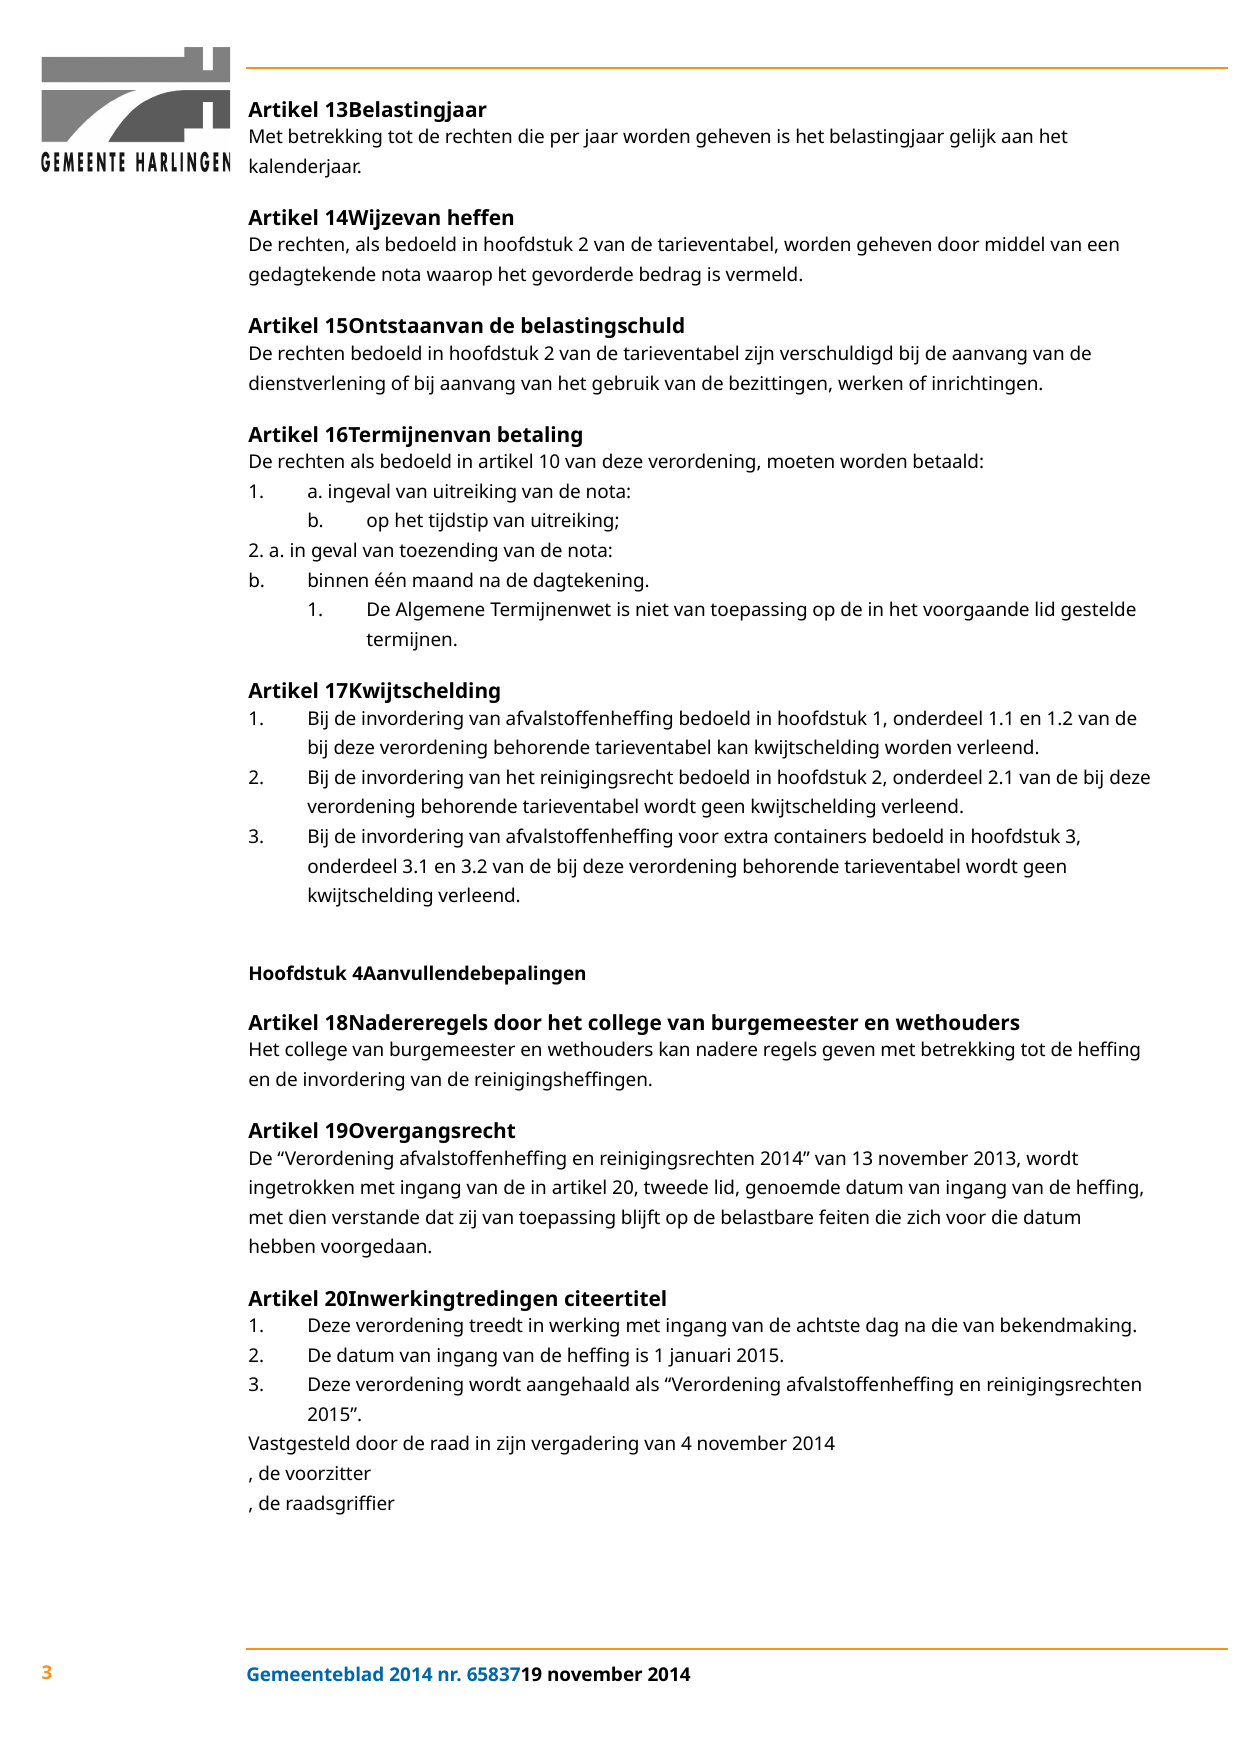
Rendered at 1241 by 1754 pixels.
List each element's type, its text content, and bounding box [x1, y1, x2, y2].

text Artikel 17Kwijtschelding [248, 676, 1152, 705]
list op het tijdstip van uitreiking; [307, 508, 1152, 533]
list Bij de invordering van het reinigingsrecht bedoeld in hoofdstuk 2, onderdeel 2.1 van de bij deze verordening behorende tarieventabel wordt geen kwijtschelding verleend. [248, 764, 1152, 819]
list Bij de invordering van afvalstoffenheffing bedoeld in hoofdstuk 1, onderdeel 1.1 en 1.2 van de bij deze verordening behorende tarieventabel kan kwijtschelding worden verleend. [248, 705, 1152, 760]
list De Algemene Termijnenwet is niet van toepassing op de in het voorgaande lid gestelde termijnen. [307, 596, 1152, 652]
text Artikel 16Termijnenvan betaling [248, 420, 1152, 448]
list Deze verordening treedt in werking met ingang van de achtste dag na die van bekendmaking. [248, 1312, 1152, 1338]
list De datum van ingang van de heffing is 1 januari 2015. [248, 1342, 1152, 1368]
text De rechten als bedoeld in artikel 10 van deze verordening, moeten worden betaald: [248, 448, 1152, 474]
list a. ingeval van uitreiking van de nota: [248, 478, 1152, 504]
text Artikel 14Wijzevan heffen [248, 203, 1152, 232]
picture [41, 47, 231, 172]
text De rechten, als bedoeld in hoofdstuk 2 van de tarieventabel, worden geheven door middel van een gedagtekende nota waarop het gevorderde bedrag is vermeld. [248, 232, 1152, 287]
text De rechten bedoeld in hoofdstuk 2 van de tarieventabel zijn verschuldigd bij de aanvang van de dienstverlening of bij aanvang van het gebruik van de bezittingen, werken of inrichtingen. [248, 340, 1152, 395]
text , de voorzitter [248, 1460, 1152, 1486]
text Artikel 20Inwerkingtredingen citeertitel [248, 1284, 1152, 1312]
text Het college van burgemeester en wethouders kan nadere regels geven met betrekking tot de heffing en de invordering van de reinigingsheffingen. [248, 1036, 1152, 1092]
list Bij de invordering van afvalstoffenheffing voor extra containers bedoeld in hoofdstuk 3, onderdeel 3.1 en 3.2 van de bij deze verordening behorende tarieventabel wordt geen kwijtschelding verleend. [248, 823, 1152, 908]
text Hoofdstuk 4Aanvullendebepalingen [248, 958, 1152, 987]
text Artikel 13Belastingjaar [248, 95, 1152, 123]
text 2. a. in geval van toezending van de nota: [248, 537, 1152, 563]
text Artikel 19Overgangsrecht [248, 1116, 1152, 1145]
text De “Verordening afvalstoffenheffing en reinigingsrechten 2014” van 13 november 2013, wordt ingetrokken met ingang van de in artikel 20, tweede lid, genoemde datum van ingang van de heffing, met dien verstande dat zij van toepassing blijft op de belastbare feiten die zich voor die datum hebben voorgedaan. [248, 1145, 1152, 1259]
list Deze verordening wordt aangehaald als “Verordening afvalstoffenheffing en reinigingsrechten 2015”. [248, 1371, 1152, 1427]
text Vastgesteld door de raad in zijn vergadering van 4 november 2014 [248, 1431, 1152, 1456]
text Artikel 15Ontstaanvan de belastingschuld [248, 312, 1152, 340]
text Artikel 18Nadereregels door het college van burgemeester en wethouders [248, 1008, 1152, 1036]
text Met betrekking tot de rechten die per jaar worden geheven is het belastingjaar gelijk aan het kalenderjaar. [248, 123, 1152, 178]
text , de raadsgriffier [248, 1490, 1152, 1516]
list binnen één maand na de dagtekening. [248, 567, 1152, 593]
